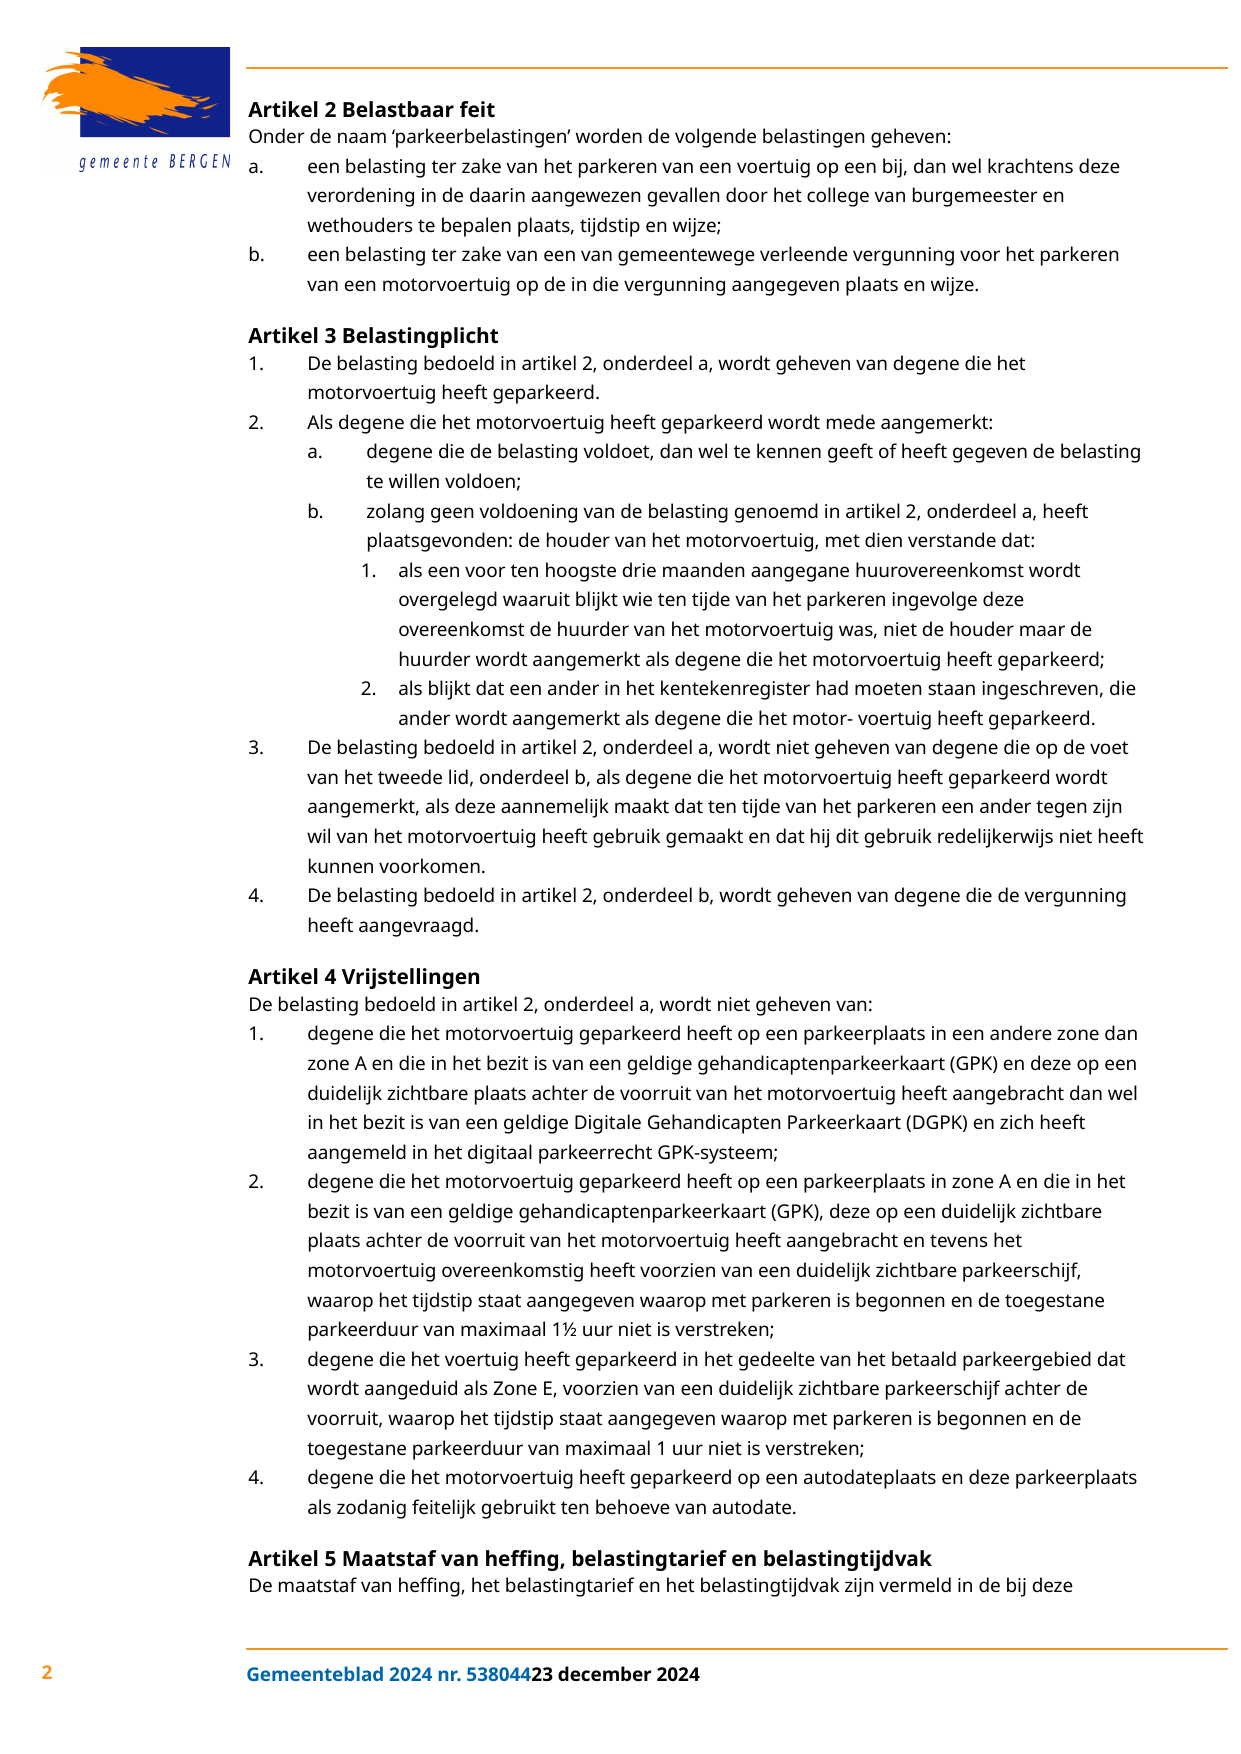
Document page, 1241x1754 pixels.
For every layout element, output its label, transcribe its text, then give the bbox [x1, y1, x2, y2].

list een belasting ter zake van een van gemeentewege verleende vergunning voor het parkeren van een motorvoertuig op de in die vergunning aangegeven plaats en wijze. [248, 242, 1152, 297]
text Artikel 5 Maatstaf van heffing, belastingtarief en belastingtijdvak [248, 1544, 1152, 1573]
picture [41, 47, 231, 172]
list een belasting ter zake van het parkeren van een voertuig op een bij, dan wel krachtens deze verordening in de daarin aangewezen gevallen door het college van burgemeester en wethouders te bepalen plaats, tijdstip en wijze; [248, 153, 1152, 238]
text Artikel 3 Belastingplicht [248, 322, 1152, 350]
list als een voor ten hoogste drie maanden aangegane huurovereenkomst wordt overgelegd waaruit blijkt wie ten tijde van het parkeren ingevolge deze overeenkomst de huurder van het motorvoertuig was, niet de houder maar de huurder wordt aangemerkt als degene die het motorvoertuig heeft geparkeerd; [361, 557, 1152, 672]
list De belasting bedoeld in artikel 2, onderdeel a, wordt niet geheven van degene die op de voet van het tweede lid, onderdeel b, als degene die het motorvoertuig heeft geparkeerd wordt aangemerkt, als deze aannemelijk maakt dat ten tijde van het parkeren een ander tegen zijn wil van het motorvoertuig heeft gebruik gemaakt en dat hij dit gebruik redelijkerwijs niet heeft kunnen voorkomen. [248, 734, 1152, 879]
text Artikel 2 Belastbaar feit [248, 95, 1152, 123]
list De belasting bedoeld in artikel 2, onderdeel b, wordt geheven van degene die de vergunning heeft aangevraagd. [248, 882, 1152, 938]
text De belasting bedoeld in artikel 2, onderdeel a, wordt niet geheven van: [248, 991, 1152, 1017]
list zolang geen voldoening van de belasting genoemd in artikel 2, onderdeel a, heeft plaatsgevonden: de houder van het motorvoertuig, met dien verstande dat: [307, 498, 1152, 553]
text Onder de naam ‘parkeerbelastingen’ worden de volgende belastingen geheven: [248, 123, 1152, 149]
text Artikel 4 Vrijstellingen [248, 962, 1152, 991]
list degene die het motorvoertuig geparkeerd heeft op een parkeerplaats in zone A en die in het bezit is van een geldige gehandicaptenparkeerkaart (GPK), deze op een duidelijk zichtbare plaats achter de voorruit van het motorvoertuig heeft aangebracht en tevens het motorvoertuig overeenkomstig heeft voorzien van een duidelijk zichtbare parkeerschijf, waarop het tijdstip staat aangegeven waarop met parkeren is begonnen en de toegestane parkeerduur van maximaal 1½ uur niet is verstreken; [248, 1168, 1152, 1342]
list degene die het motorvoertuig heeft geparkeerd op een autodateplaats en deze parkeerplaats als zodanig feitelijk gebruikt ten behoeve van autodate. [248, 1464, 1152, 1519]
list De belasting bedoeld in artikel 2, onderdeel a, wordt geheven van degene die het motorvoertuig heeft geparkeerd. [248, 350, 1152, 405]
list degene die de belasting voldoet, dan wel te kennen geeft of heeft gegeven de belasting te willen voldoen; [307, 439, 1152, 494]
list Als degene die het motorvoertuig heeft geparkeerd wordt mede aangemerkt: [248, 409, 1152, 435]
list degene die het motorvoertuig geparkeerd heeft op een parkeerplaats in een andere zone dan zone A en die in het bezit is van een geldige gehandicaptenparkeerkaart (GPK) en deze op een duidelijk zichtbare plaats achter de voorruit van het motorvoertuig heeft aangebracht dan wel in het bezit is van een geldige Digitale Gehandicapten Parkeerkaart (DGPK) en zich heeft aangemeld in het digitaal parkeerrecht GPK-systeem; [248, 1021, 1152, 1164]
text De maatstaf van heffing, het belastingtarief en het belastingtijdvak zijn vermeld in de bij deze [248, 1573, 1152, 1598]
list als blijkt dat een ander in het kentekenregister had moeten staan ingeschreven, die ander wordt aangemerkt als degene die het motor- voertuig heeft geparkeerd. [361, 675, 1152, 731]
list degene die het voertuig heeft geparkeerd in het gedeelte van het betaald parkeergebied dat wordt aangeduid als Zone E, voorzien van een duidelijk zichtbare parkeerschijf achter de voorruit, waarop het tijdstip staat aangegeven waarop met parkeren is begonnen en de toegestane parkeerduur van maximaal 1 uur niet is verstreken; [248, 1346, 1152, 1460]
